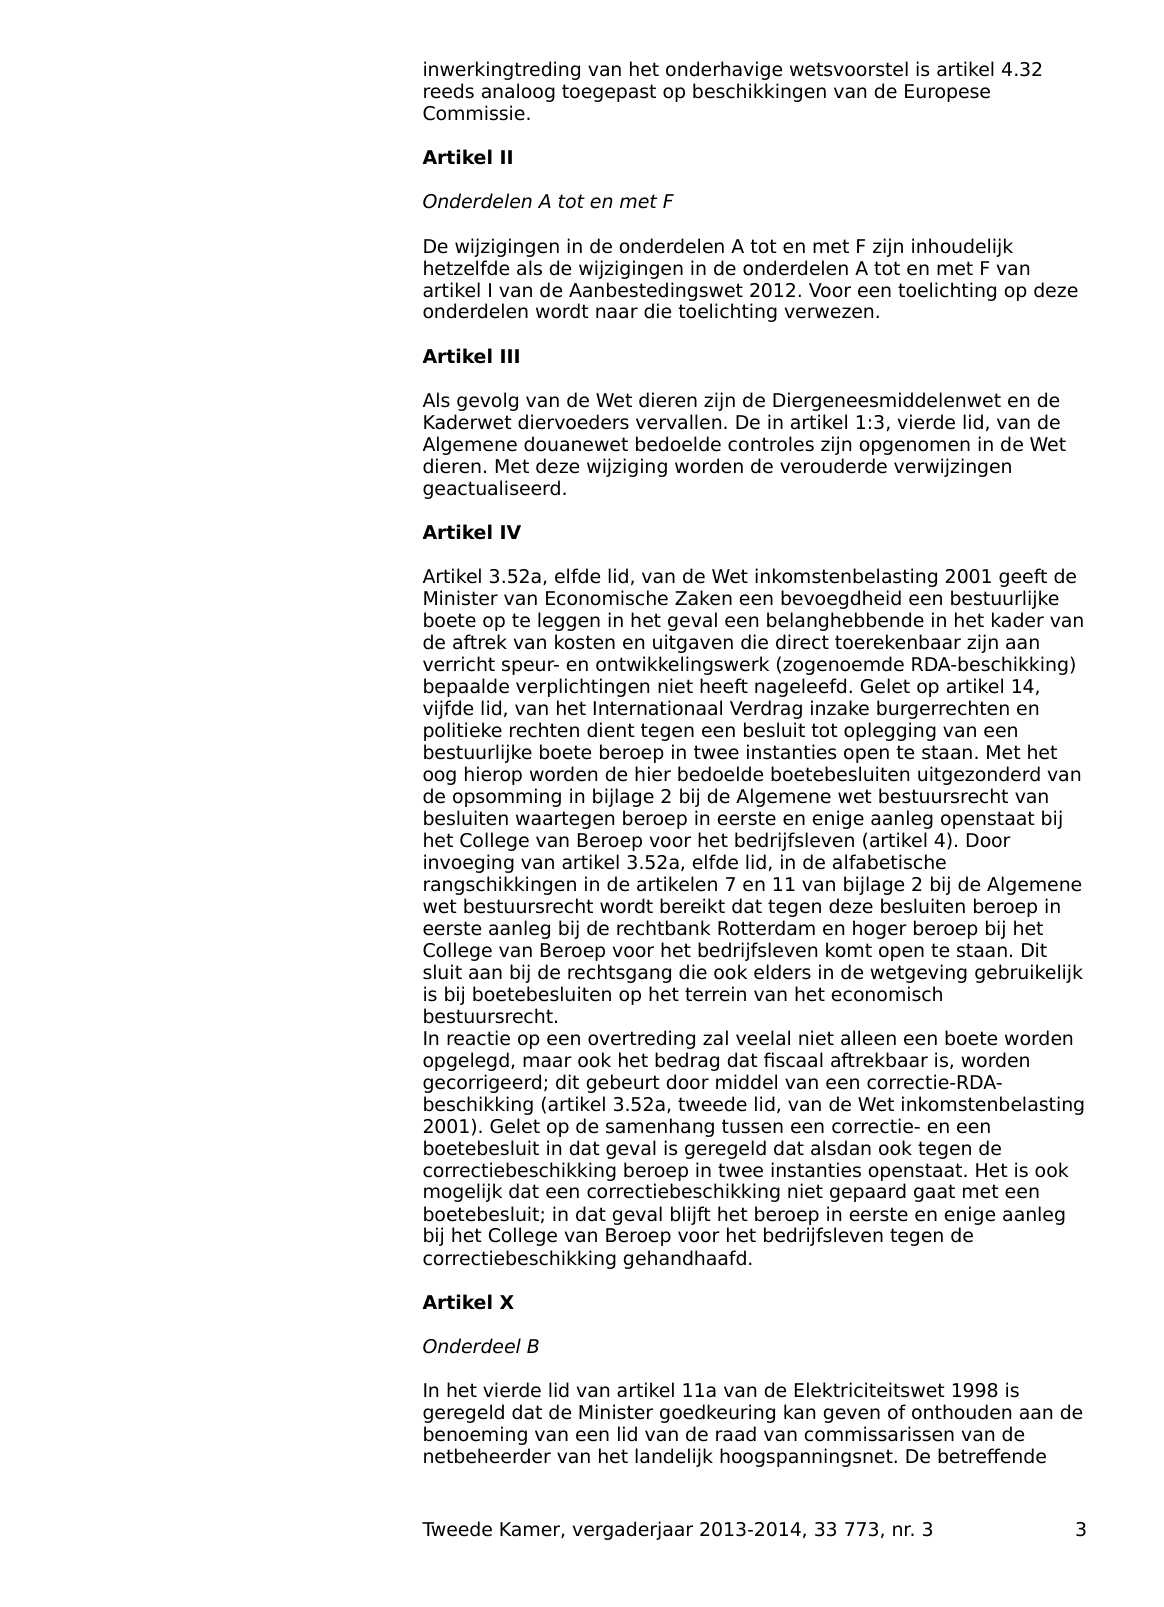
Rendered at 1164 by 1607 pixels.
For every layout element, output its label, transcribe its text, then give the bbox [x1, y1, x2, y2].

subtitle Artikel II [422, 147, 1087, 169]
text inwerkingtreding van het onderhavige wetsvoorstel is artikel 4.32 reeds analoog toegepast op beschikkingen van de Europese Commissie. [422, 59, 1087, 125]
text Als gevolg van de Wet dieren zijn de Diergeneesmiddelenwet en de Kaderwet diervoeders vervallen. De in artikel 1:3, vierde lid, van de Algemene douanewet bedoelde controles zijn opgenomen in de Wet dieren. Met deze wijziging worden de verouderde verwijzingen geactualiseerd. [422, 390, 1087, 500]
text De wijzigingen in de onderdelen A tot en met F zijn inhoudelijk hetzelfde als de wijzigingen in de onderdelen A tot en met F van artikel I van de Aanbestedingswet 2012. Voor een toelichting op deze onderdelen wordt naar die toelichting verwezen. [422, 236, 1087, 323]
subtitle Artikel X [422, 1292, 1087, 1313]
text In reactie op een overtreding zal veelal niet alleen een boete worden opgelegd, maar ook het bedrag dat fiscaal aftrekbaar is, worden gecorrigeerd; dit gebeurt door middel van een correctie-RDA-beschikking (artikel 3.52a, tweede lid, van de Wet inkomstenbelasting 2001). Gelet op de samenhang tussen een correctie- en een boetebesluit in dat geval is geregeld dat alsdan ook tegen de correctiebeschikking beroep in twee instanties openstaat. Het is ook mogelijk dat een correctiebeschikking niet gepaard gaat met een boetebesluit; in dat geval blijft het beroep in eerste en enige aanleg bij het College van Beroep voor het bedrijfsleven tegen de correctiebeschikking gehandhaafd. [422, 1028, 1087, 1269]
subtitle Onderdeel B [422, 1336, 1087, 1358]
subtitle Artikel III [422, 346, 1087, 368]
text In het vierde lid van artikel 11a van de Elektriciteitswet 1998 is geregeld dat de Minister goedkeuring kan geven of onthouden aan de benoeming van een lid van de raad van commissarissen van de netbeheerder van het landelijk hoogspanningsnet. De betreffende [422, 1380, 1087, 1468]
subtitle Artikel IV [422, 522, 1087, 544]
subtitle Onderdelen A tot en met F [422, 191, 1087, 213]
text Artikel 3.52a, elfde lid, van de Wet inkomstenbelasting 2001 geeft de Minister van Economische Zaken een bevoegdheid een bestuurlijke boete op te leggen in het geval een belanghebbende in het kader van de aftrek van kosten en uitgaven die direct toerekenbaar zijn aan verricht speur- en ontwikkelingswerk (zogenoemde RDA-beschikking) bepaalde verplichtingen niet heeft nageleefd. Gelet op artikel 14, vijfde lid, van het Internationaal Verdrag inzake burgerrechten en politieke rechten dient tegen een besluit tot oplegging van een bestuurlijke boete beroep in twee instanties open te staan. Met het oog hierop worden de hier bedoelde boetebesluiten uitgezonderd van de opsomming in bijlage 2 bij de Algemene wet bestuursrecht van besluiten waartegen beroep in eerste en enige aanleg openstaat bij het College van Beroep voor het bedrijfsleven (artikel 4). Door invoeging van artikel 3.52a, elfde lid, in de alfabetische rangschikkingen in de artikelen 7 en 11 van bijlage 2 bij de Algemene wet bestuursrecht wordt bereikt dat tegen deze besluiten beroep in eerste aanleg bij de rechtbank Rotterdam en hoger beroep bij het College van Beroep voor het bedrijfsleven komt open te staan. Dit sluit aan bij de rechtsgang die ook elders in de wetgeving gebruikelijk is bij boetebesluiten op het terrein van het economisch bestuursrecht. [422, 566, 1087, 1028]
